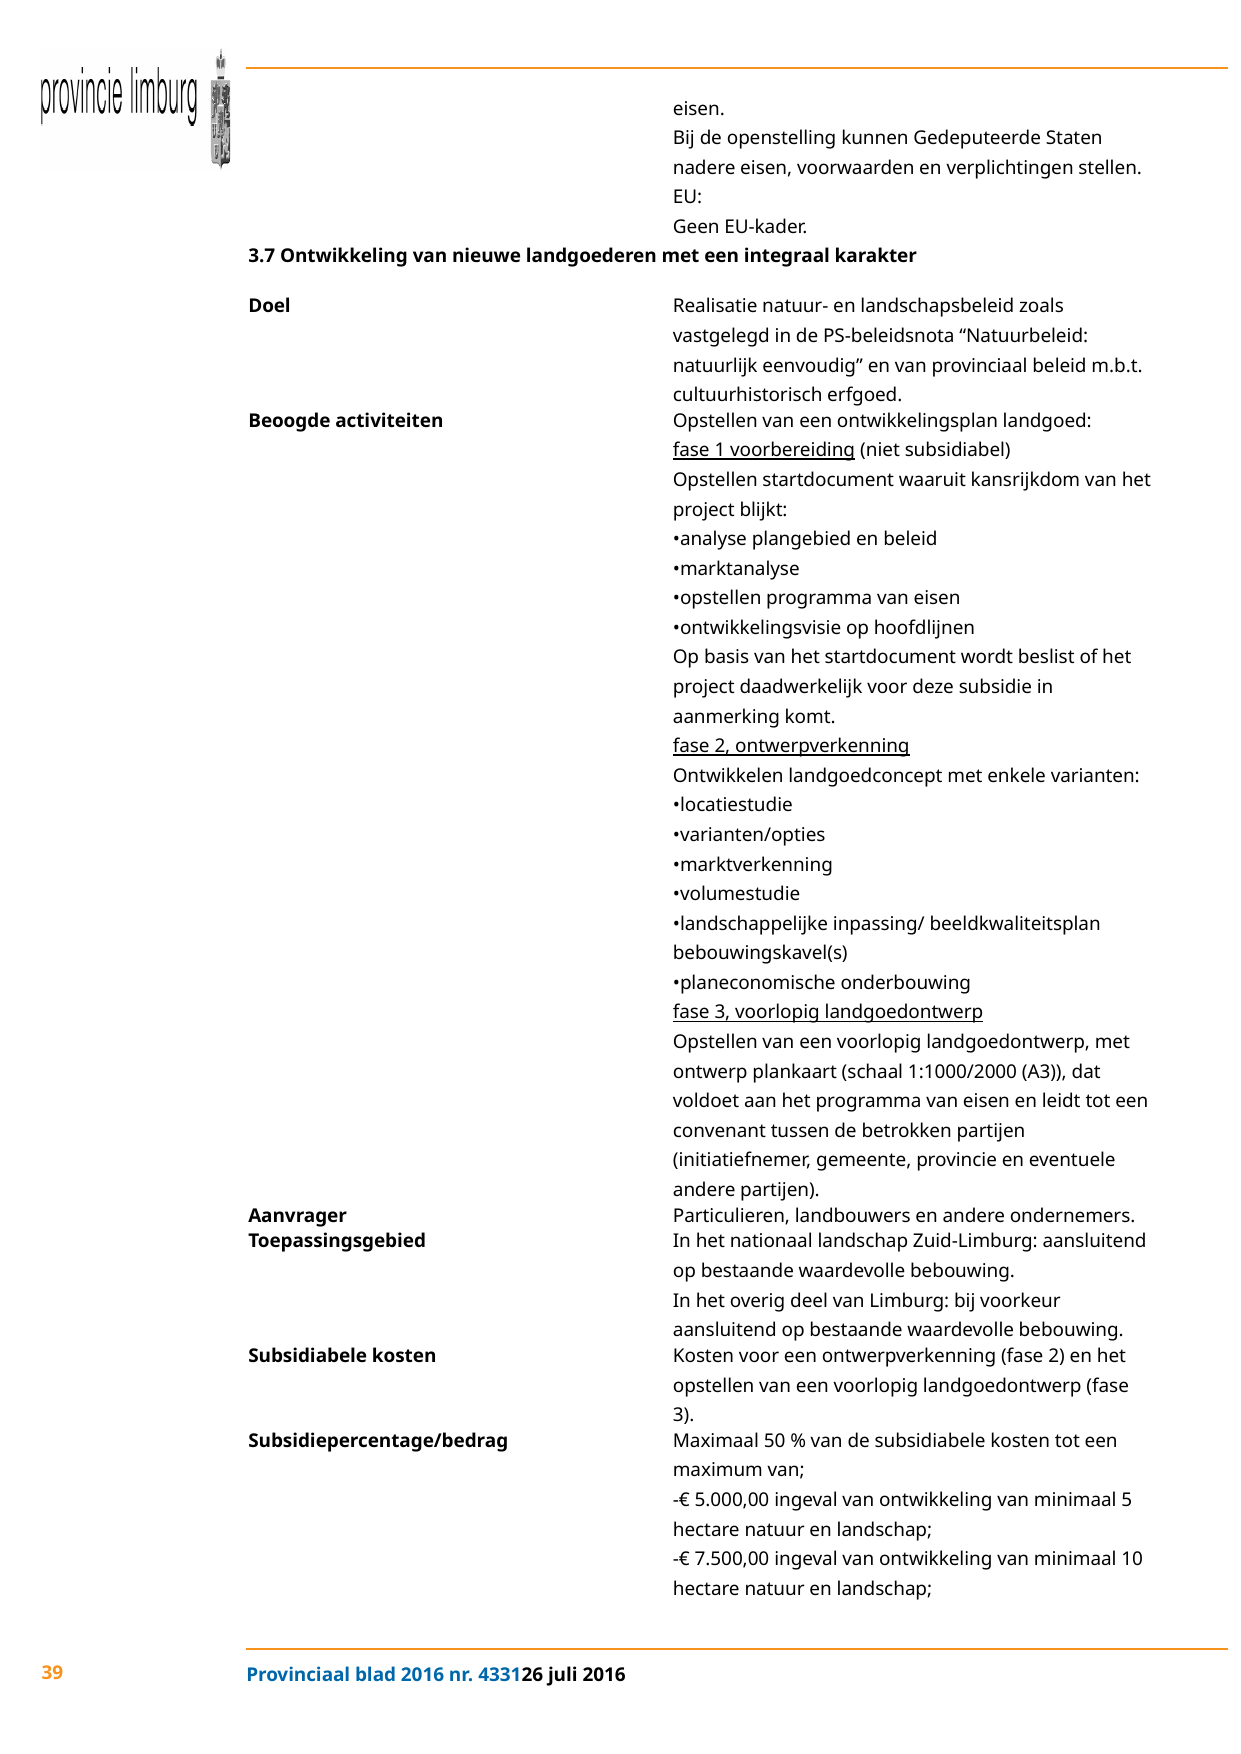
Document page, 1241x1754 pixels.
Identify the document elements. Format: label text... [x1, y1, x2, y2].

table_cell Subsidiabele kosten [248, 1342, 673, 1427]
table_cell Subsidiepercentage/bedrag [248, 1427, 673, 1601]
table_cell Maximaal 50 % van de subsidiabele kosten tot een maximum van; -€ 5.000,00 ingeval van ontwikkeling van minimaal 5 hectare natuur en landschap; -€ 7.500,00 ingeval van ontwikkeling van minimaal 10 hectare natuur en landschap; [673, 1427, 1152, 1601]
table_cell Opstellen van een ontwikkelingsplan landgoed: fase 1 voorbereiding (niet subsidiabel) Opstellen startdocument waaruit kansrijkdom van het project blijkt: •analyse plangebied en beleid •marktanalyse •opstellen programma van eisen •ontwikkelingsvisie op hoofdlijnen Op basis van het startdocument wordt beslist of het project daadwerkelijk voor deze subsidie in aanmerking komt. fase 2, ontwerpverkenning Ontwikkelen landgoedconcept met enkele varianten: •locatiestudie •varianten/opties •marktverkenning •volumestudie •landschappelijke inpassing/ beeldkwaliteitsplan bebouwingskavel(s) •planeconomische onderbouwing fase 3, voorlopig landgoedontwerp Opstellen van een voorlopig landgoedontwerp, met ontwerp plankaart (schaal 1:1000/2000 (A3)), dat voldoet aan het programma van eisen en leidt tot een convenant tussen de betrokken partijen (initiatiefnemer, gemeente, provincie en eventuele andere partijen). [673, 407, 1152, 1202]
table_header Doel [248, 293, 673, 407]
table_cell Particulieren, landbouwers en andere ondernemers. [673, 1202, 1152, 1228]
table_cell Toepassingsgebied [248, 1228, 673, 1342]
table_cell Beoogde activiteiten [248, 407, 673, 1202]
table_cell Kosten voor een ontwerpverkenning (fase 2) en het opstellen van een voorlopig landgoedontwerp (fase 3). [673, 1342, 1152, 1427]
table_cell Aanvrager [248, 1202, 673, 1228]
picture [41, 47, 231, 172]
table_cell [248, 95, 673, 239]
table_cell eisen. Bij de openstelling kunnen Gedeputeerde Staten nadere eisen, voorwaarden en verplichtingen stellen. EU: Geen EU-kader. [673, 95, 1152, 239]
text 3.7 Ontwikkeling van nieuwe landgoederen met een integraal karakter [248, 242, 1152, 268]
table_header Realisatie natuur- en landschapsbeleid zoals vastgelegd in de PS-beleidsnota “Natuurbeleid: natuurlijk eenvoudig” en van provinciaal beleid m.b.t. cultuurhistorisch erfgoed. [673, 293, 1152, 407]
table_cell In het nationaal landschap Zuid-Limburg: aansluitend op bestaande waardevolle bebouwing. In het overig deel van Limburg: bij voorkeur aansluitend op bestaande waardevolle bebouwing. [673, 1228, 1152, 1342]
